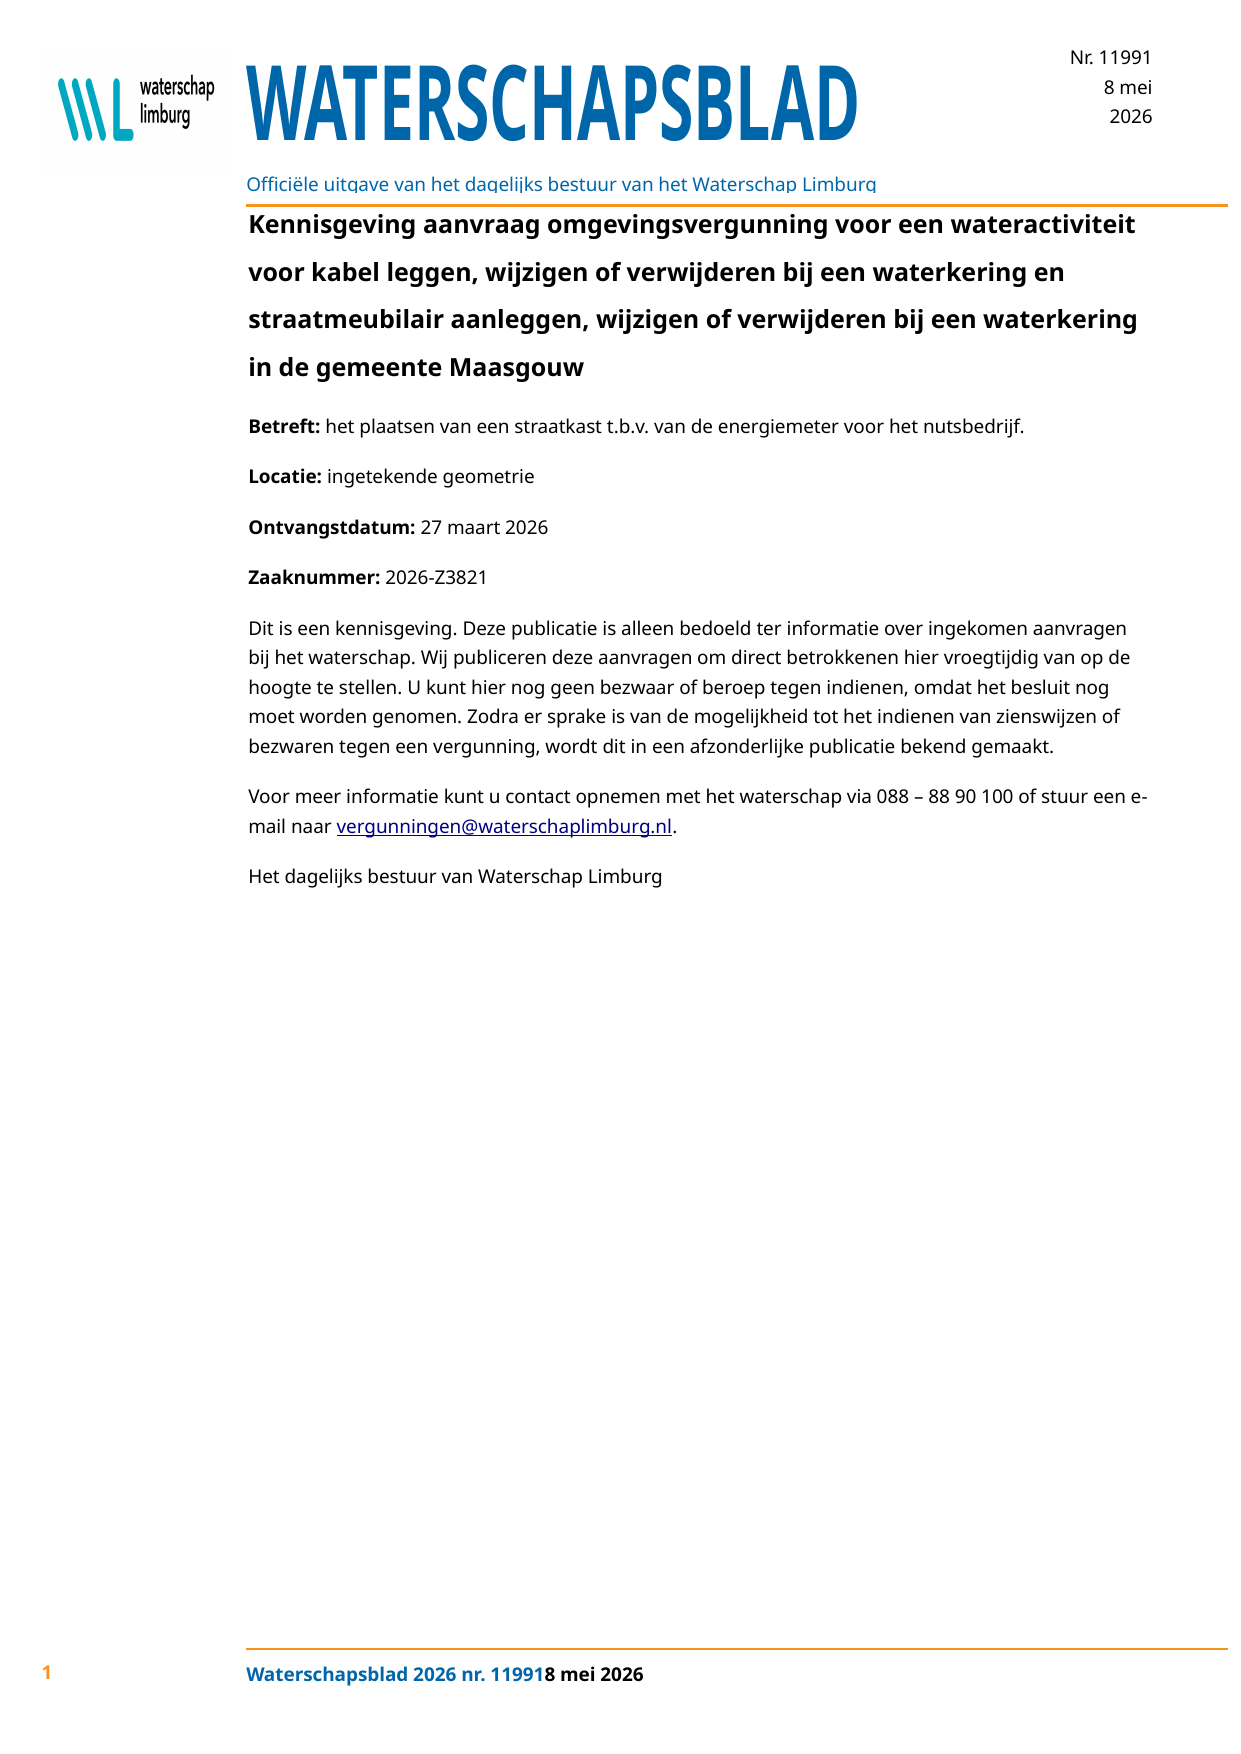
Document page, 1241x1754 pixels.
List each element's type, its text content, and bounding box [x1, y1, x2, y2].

text Dit is een kennisgeving. Deze publicatie is alleen bedoeld ter informatie over ingekomen aanvragen bij het waterschap. Wij publiceren deze aanvragen om direct betrokkenen hier vroegtijdig van op de hoogte te stellen. U kunt hier nog geen bezwaar of beroep tegen indienen, omdat het besluit nog moet worden genomen. Zodra er sprake is van de mogelijkheid tot het indienen van zienswijzen of bezwaren tegen een vergunning, wordt dit in een afzonderlijke publicatie bekend gemaakt. [248, 615, 1152, 759]
text Locatie: ingetekende geometrie [248, 463, 1152, 489]
text Voor meer informatie kunt u contact opnemen met het waterschap via 088 – 88 90 100 of stuur een e-mail naar vergunningen@waterschaplimburg.nl. [248, 783, 1152, 839]
text Betreft: het plaatsen van een straatkast t.b.v. van de energiemeter voor het nutsbedrijf. [248, 413, 1152, 439]
picture [41, 47, 231, 172]
text Kennisgeving aanvraag omgevingsvergunning voor een wateractiviteit voor kabel leggen, wijzigen of verwijderen bij een waterkering en straatmeubilair aanleggen, wijzigen of verwijderen bij een waterkering in de gemeente Maasgouw [248, 207, 1152, 384]
text Het dagelijks bestuur van Waterschap Limburg [248, 863, 1152, 889]
text Zaaknummer: 2026-Z3821 [248, 564, 1152, 590]
text Ontvangstdatum: 27 maart 2026 [248, 514, 1152, 540]
